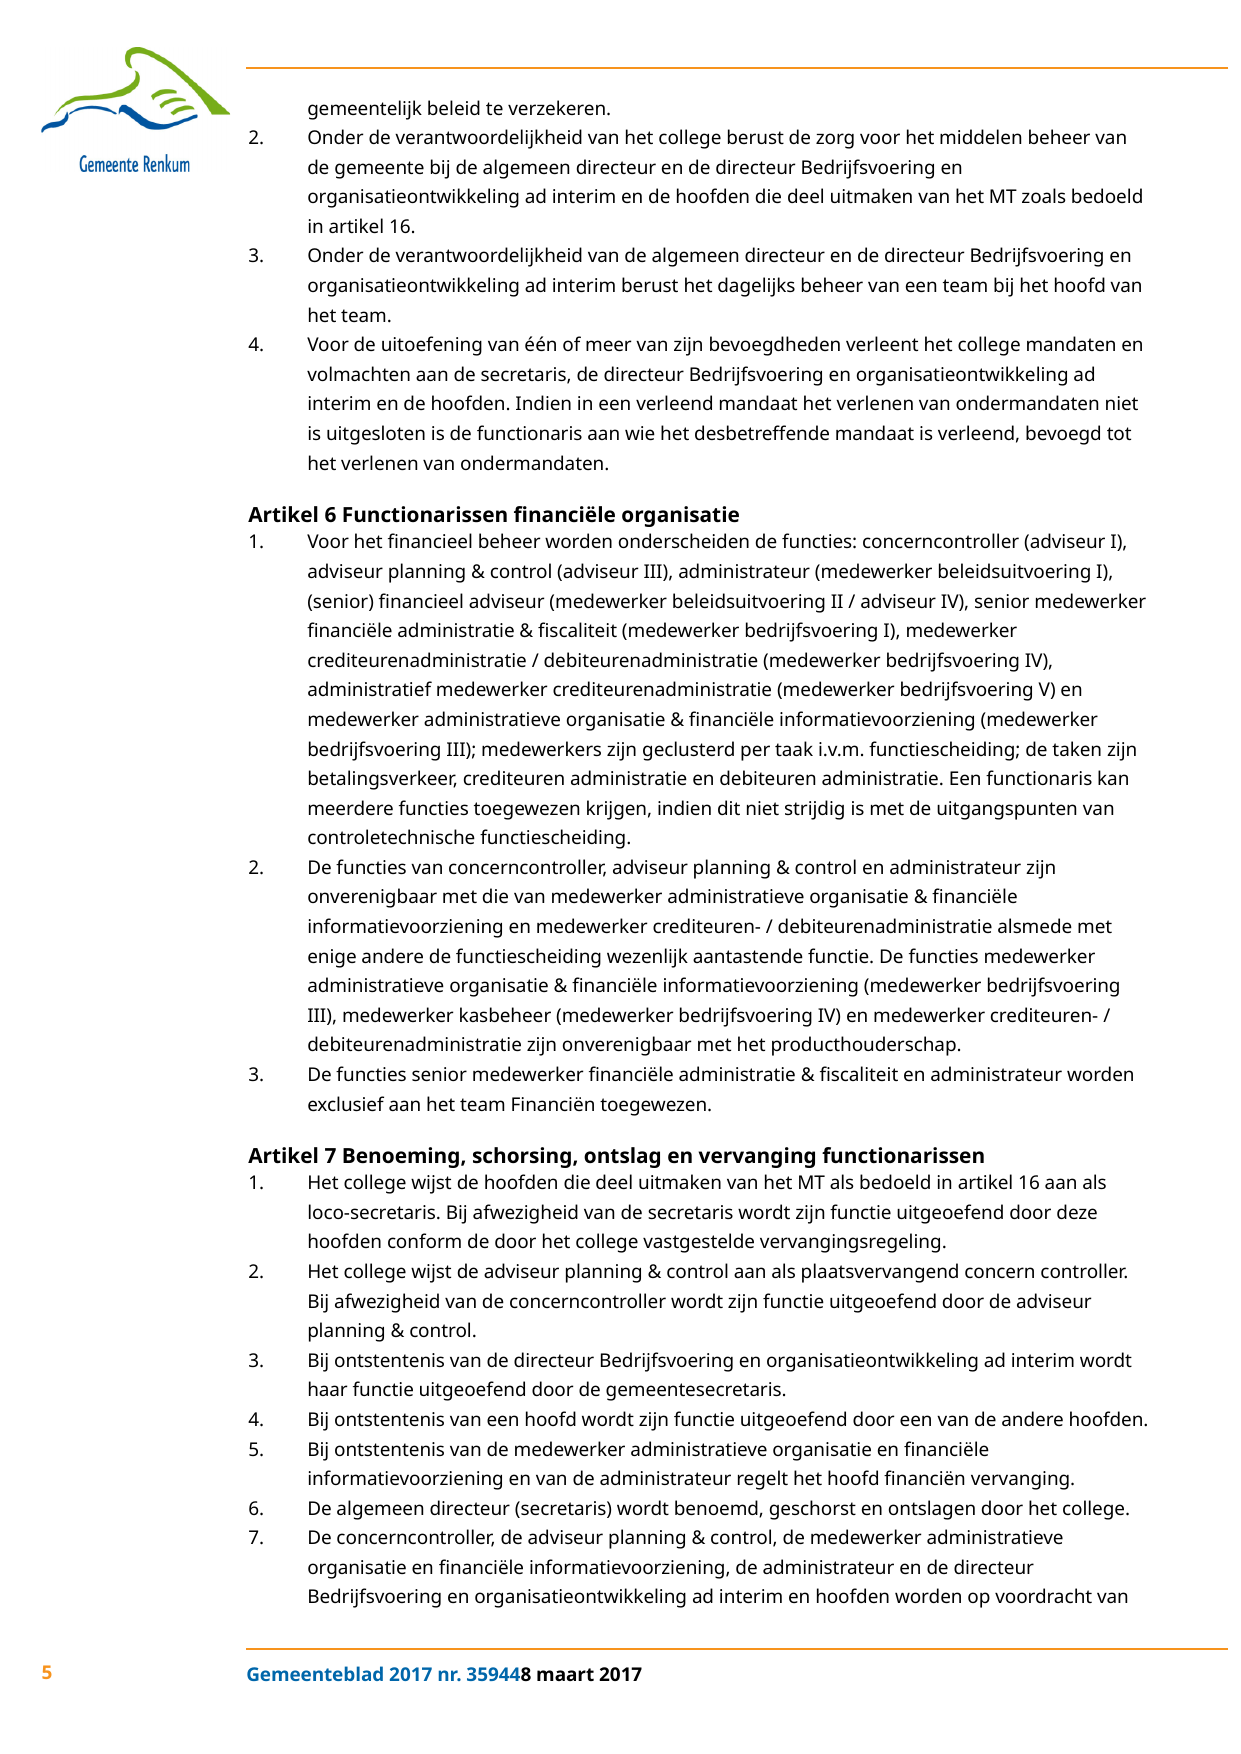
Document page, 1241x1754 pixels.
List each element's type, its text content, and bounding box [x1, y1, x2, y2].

list Voor de uitoefening van één of meer van zijn bevoegdheden verleent het college mandaten en volmachten aan de secretaris, de directeur Bedrijfsvoering en organisatieontwikkeling ad interim en de hoofden. Indien in een verleend mandaat het verlenen van ondermandaten niet is uitgesloten is de functionaris aan wie het desbetreffende mandaat is verleend, bevoegd tot het verlenen van ondermandaten. [248, 331, 1152, 476]
list De concerncontroller, de adviseur planning & control, de medewerker administratieve organisatie en financiële informatievoorziening, de administrateur en de directeur Bedrijfsvoering en organisatieontwikkeling ad interim en hoofden worden op voordracht van [248, 1524, 1152, 1609]
list Voor het financieel beheer worden onderscheiden de functies: concerncontroller (adviseur I), adviseur planning & control (adviseur III), administrateur (medewerker beleidsuitvoering I), (senior) financieel adviseur (medewerker beleidsuitvoering II / adviseur IV), senior medewerker financiële administratie & fiscaliteit (medewerker bedrijfsvoering I), medewerker crediteurenadministratie / debiteurenadministratie (medewerker bedrijfsvoering IV), administratief medewerker crediteurenadministratie (medewerker bedrijfsvoering V) en medewerker administratieve organisatie & financiële informatievoorziening (medewerker bedrijfsvoering III); medewerkers zijn geclusterd per taak i.v.m. functiescheiding; de taken zijn betalingsverkeer, crediteuren administratie en debiteuren administratie. Een functionaris kan meerdere functies toegewezen krijgen, indien dit niet strijdig is met de uitgangspunten van controletechnische functiescheiding. [248, 529, 1152, 850]
text Artikel 7 Benoeming, schorsing, ontslag en vervanging functionarissen [248, 1141, 1152, 1169]
list Bij ontstentenis van de directeur Bedrijfsvoering en organisatieontwikkeling ad interim wordt haar functie uitgeoefend door de gemeentesecretaris. [248, 1347, 1152, 1402]
list Onder de verantwoordelijkheid van het college berust de zorg voor het middelen beheer van de gemeente bij de algemeen directeur en de directeur Bedrijfsvoering en organisatieontwikkeling ad interim en de hoofden die deel uitmaken van het MT zoals bedoeld in artikel 16. [248, 124, 1152, 239]
picture [41, 47, 231, 172]
list De algemeen directeur (secretaris) wordt benoemd, geschorst en ontslagen door het college. [248, 1495, 1152, 1521]
list gemeentelijk beleid te verzekeren. [248, 95, 1152, 121]
list Het college wijst de adviseur planning & control aan als plaatsvervangend concern controller. Bij afwezigheid van de concerncontroller wordt zijn functie uitgeoefend door de adviseur planning & control. [248, 1258, 1152, 1343]
list Bij ontstentenis van een hoofd wordt zijn functie uitgeoefend door een van de andere hoofden. [248, 1406, 1152, 1432]
list Bij ontstentenis van de medewerker administratieve organisatie en financiële informatievoorziening en van de administrateur regelt het hoofd financiën vervanging. [248, 1436, 1152, 1491]
list De functies van concerncontroller, adviseur planning & control en administrateur zijn onverenigbaar met die van medewerker administratieve organisatie & financiële informatievoorziening en medewerker crediteuren- / debiteurenadministratie alsmede met enige andere de functiescheiding wezenlijk aantastende functie. De functies medewerker administratieve organisatie & financiële informatievoorziening (medewerker bedrijfsvoering III), medewerker kasbeheer (medewerker bedrijfsvoering IV) en medewerker crediteuren- / debiteurenadministratie zijn onverenigbaar met het producthouderschap. [248, 854, 1152, 1057]
list Het college wijst de hoofden die deel uitmaken van het MT als bedoeld in artikel 16 aan als loco-secretaris. Bij afwezigheid van de secretaris wordt zijn functie uitgeoefend door deze hoofden conform de door het college vastgestelde vervangingsregeling. [248, 1169, 1152, 1254]
text Artikel 6 Functionarissen financiële organisatie [248, 500, 1152, 529]
list Onder de verantwoordelijkheid van de algemeen directeur en de directeur Bedrijfsvoering en organisatieontwikkeling ad interim berust het dagelijks beheer van een team bij het hoofd van het team. [248, 243, 1152, 328]
list De functies senior medewerker financiële administratie & fiscaliteit en administrateur worden exclusief aan het team Financiën toegewezen. [248, 1061, 1152, 1116]
